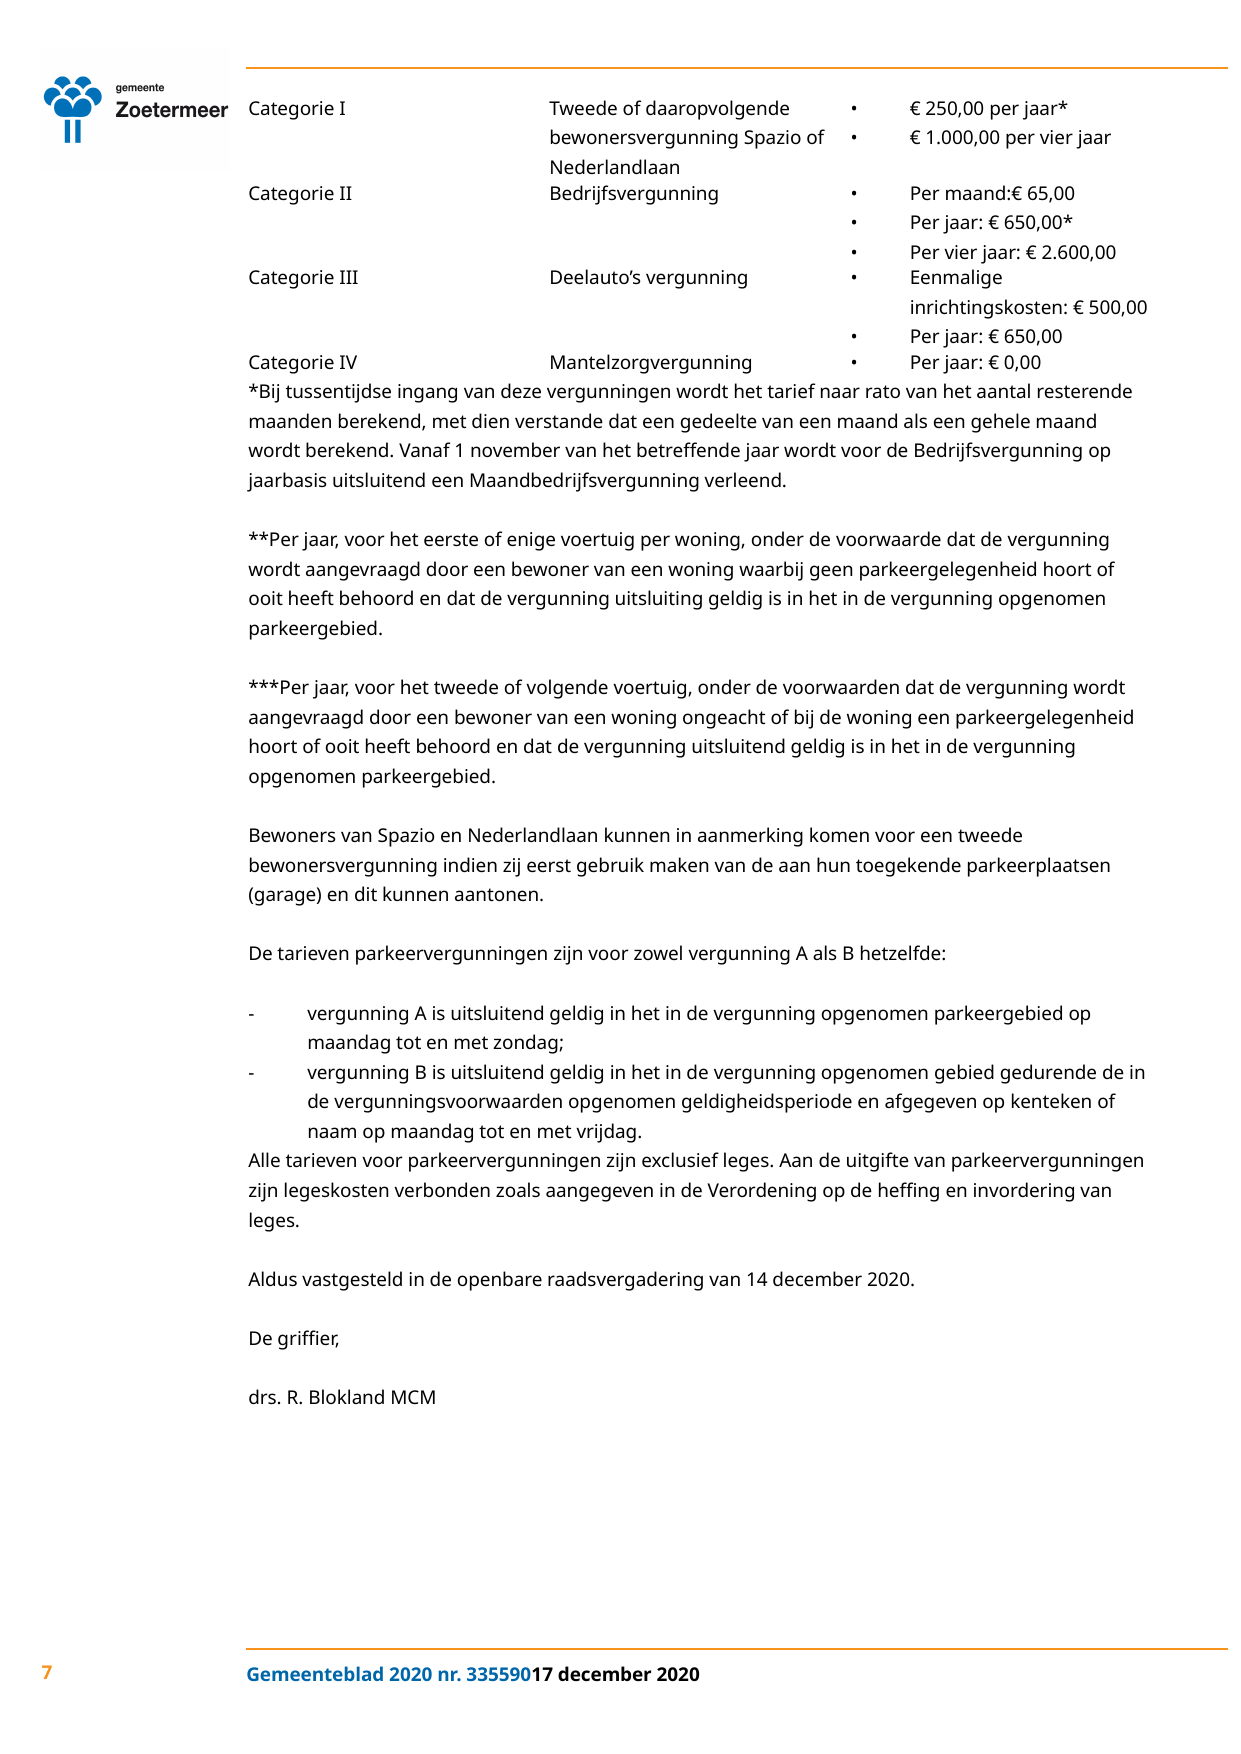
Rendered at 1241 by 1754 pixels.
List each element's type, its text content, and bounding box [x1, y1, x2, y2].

table_cell Categorie I [248, 95, 549, 180]
table_cell Categorie IV [248, 350, 549, 375]
picture [41, 47, 231, 172]
table_cell Deelauto’s vergunning [549, 265, 850, 349]
table_cell Categorie II [248, 180, 549, 264]
text **Per jaar, voor het eerste of enige voertuig per woning, onder de voorwaarde dat de vergunning wordt aangevraagd door een bewoner van een woning waarbij geen parkeergelegenheid hoort of ooit heeft behoord en dat de vergunning uitsluiting geldig is in het in de vergunning opgenomen parkeergebied. [248, 526, 1152, 641]
table_cell Mantelzorgvergunning [549, 350, 850, 375]
text ***Per jaar, voor het tweede of volgende voertuig, onder de voorwaarden dat de vergunning wordt aangevraagd door een bewoner van een woning ongeacht of bij de woning een parkeergelegenheid hoort of ooit heeft behoord en dat de vergunning uitsluitend geldig is in het in de vergunning opgenomen parkeergebied. [248, 674, 1152, 789]
text Alle tarieven voor parkeervergunningen zijn exclusief leges. Aan de uitgifte van parkeervergunningen zijn legeskosten verbonden zoals aangegeven in de Verordening op de heffing en invordering van leges. [248, 1148, 1152, 1232]
table_cell Categorie III [248, 265, 549, 349]
table_cell Per jaar: € 0,00 [850, 350, 1152, 375]
table_cell Per maand:€ 65,00 Per jaar: € 650,00* Per vier jaar: € 2.600,00 [850, 180, 1152, 264]
table_cell € 250,00 per jaar* € 1.000,00 per vier jaar [850, 95, 1152, 180]
table_cell Tweede of daaropvolgende bewonersvergunning Spazio of Nederlandlaan [549, 95, 850, 180]
list vergunning A is uitsluitend geldig in het in de vergunning opgenomen parkeergebied op maandag tot en met zondag; [248, 1000, 1152, 1055]
text Aldus vastgesteld in de openbare raadsvergadering van 14 december 2020. [248, 1266, 1152, 1292]
text De tarieven parkeervergunningen zijn voor zowel vergunning A als B hetzelfde: [248, 941, 1152, 966]
table_cell Bedrijfsvergunning [549, 180, 850, 264]
text *Bij tussentijdse ingang van deze vergunningen wordt het tarief naar rato van het aantal resterende maanden berekend, met dien verstande dat een gedeelte van een maand als een gehele maand wordt berekend. Vanaf 1 november van het betreffende jaar wordt voor de Bedrijfsvergunning op jaarbasis uitsluitend een Maandbedrijfsvergunning verleend. [248, 378, 1152, 493]
text De griffier, [248, 1325, 1152, 1351]
text Bewoners van Spazio en Nederlandlaan kunnen in aanmerking komen voor een tweede bewonersvergunning indien zij eerst gebruik maken van de aan hun toegekende parkeerplaatsen (garage) en dit kunnen aantonen. [248, 822, 1152, 907]
text drs. R. Blokland MCM [248, 1384, 1152, 1410]
list vergunning B is uitsluitend geldig in het in de vergunning opgenomen gebied gedurende de in de vergunningsvoorwaarden opgenomen geldigheidsperiode en afgegeven op kenteken of naam op maandag tot en met vrijdag. [248, 1059, 1152, 1144]
table_cell Eenmalige inrichtingskosten: € 500,00 Per jaar: € 650,00 [850, 265, 1152, 349]
